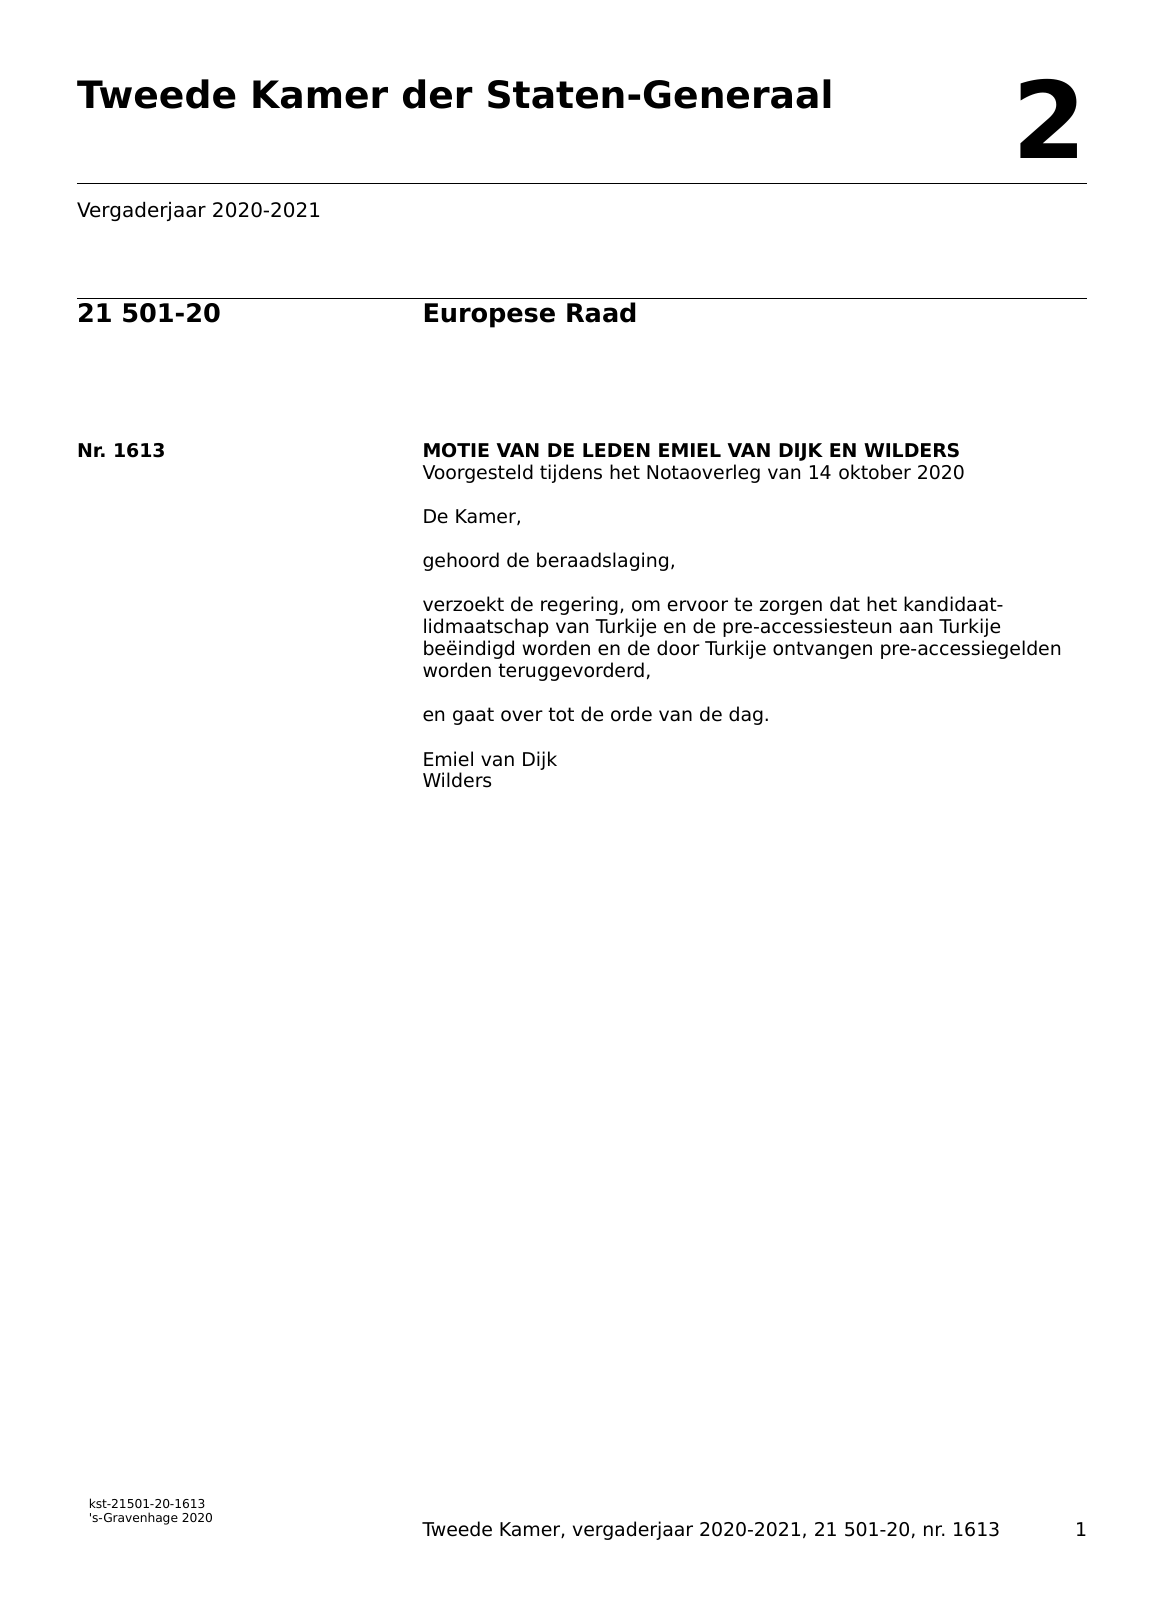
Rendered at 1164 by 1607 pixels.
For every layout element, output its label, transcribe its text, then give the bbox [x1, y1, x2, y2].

table_cell Vergaderjaar 2020-2021 [77, 184, 1087, 298]
text Emiel van Dijk [422, 748, 1087, 770]
table_header 2 [886, 59, 1087, 183]
table_header Tweede Kamer der Staten-Generaal [77, 59, 886, 183]
text kst-21501-20-1613 [88, 1497, 323, 1511]
text Wilders [422, 770, 1087, 792]
text verzoekt de regering, om ervoor te zorgen dat het kandidaat-lidmaatschap van Turkije en de pre-accessiesteun aan Turkije beëindigd worden en de door Turkije ontvangen pre-accessiegelden worden teruggevorderd, [422, 594, 1087, 682]
text en gaat over tot de orde van de dag. [422, 704, 1087, 726]
text gehoord de beraadslaging, [422, 550, 1087, 572]
subtitle 21 501-20 Europese Raad [77, 299, 1087, 329]
text De Kamer, [422, 506, 1087, 528]
text Voorgesteld tijdens het Notaoverleg van 14 oktober 2020 [422, 462, 1087, 484]
text 's-Gravenhage 2020 [88, 1511, 323, 1525]
subtitle Nr. 1613 MOTIE VAN DE LEDEN EMIEL VAN DIJK EN WILDERS [77, 440, 1087, 462]
